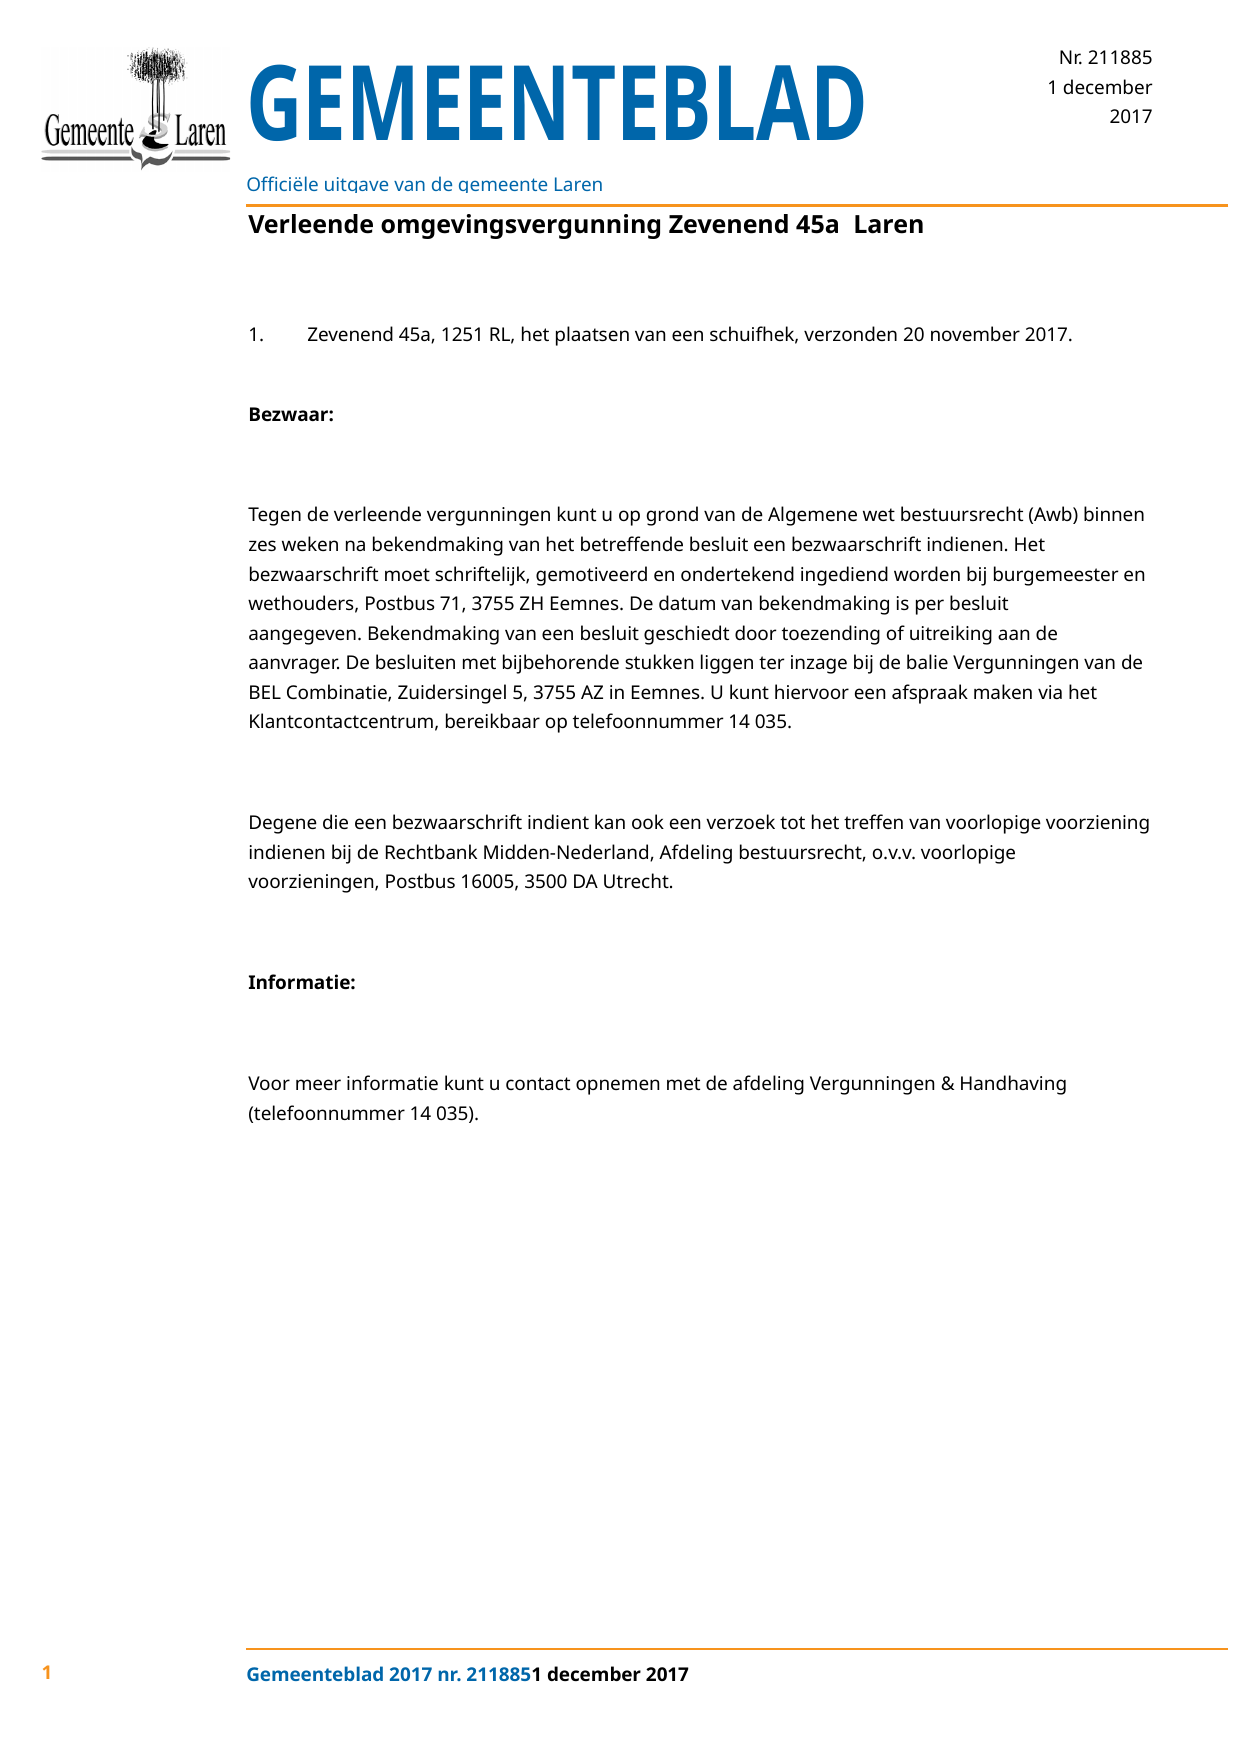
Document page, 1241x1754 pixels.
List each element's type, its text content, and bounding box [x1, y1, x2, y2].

text Bezwaar: [248, 401, 1152, 426]
text Verleende omgevingsvergunning Zevenend 45a Laren [248, 207, 1152, 241]
list Zevenend 45a, 1251 RL, het plaatsen van een schuifhek, verzonden 20 november 2017. [248, 321, 1152, 346]
text Informatie: [248, 969, 1152, 995]
text Tegen de verleende vergunningen kunt u op grond van de Algemene wet bestuursrecht (Awb) binnen zes weken na bekendmaking van het betreffende besluit een bezwaarschrift indienen. Het bezwaarschrift moet schriftelijk, gemotiveerd en ondertekend ingediend worden bij burgemeester en wethouders, Postbus 71, 3755 ZH Eemnes. De datum van bekendmaking is per besluit aangegeven. Bekendmaking van een besluit geschiedt door toezending of uitreiking aan de aanvrager. De besluiten met bijbehorende stukken liggen ter inzage bij de balie Vergunningen van de BEL Combinatie, Zuidersingel 5, 3755 AZ in Eemnes. U kunt hiervoor een afspraak maken via het Klantcontactcentrum, bereikbaar op telefoonnummer 14 035. [248, 502, 1152, 734]
text Voor meer informatie kunt u contact opnemen met de afdeling Vergunningen & Handhaving (telefoonnummer 14 035). [248, 1070, 1152, 1126]
picture [41, 47, 231, 172]
text Degene die een bezwaarschrift indient kan ook een verzoek tot het treffen van voorlopige voorziening indienen bij de Rechtbank Midden-Nederland, Afdeling bestuursrecht, o.v.v. voorlopige voorzieningen, Postbus 16005, 3500 DA Utrecht. [248, 809, 1152, 894]
